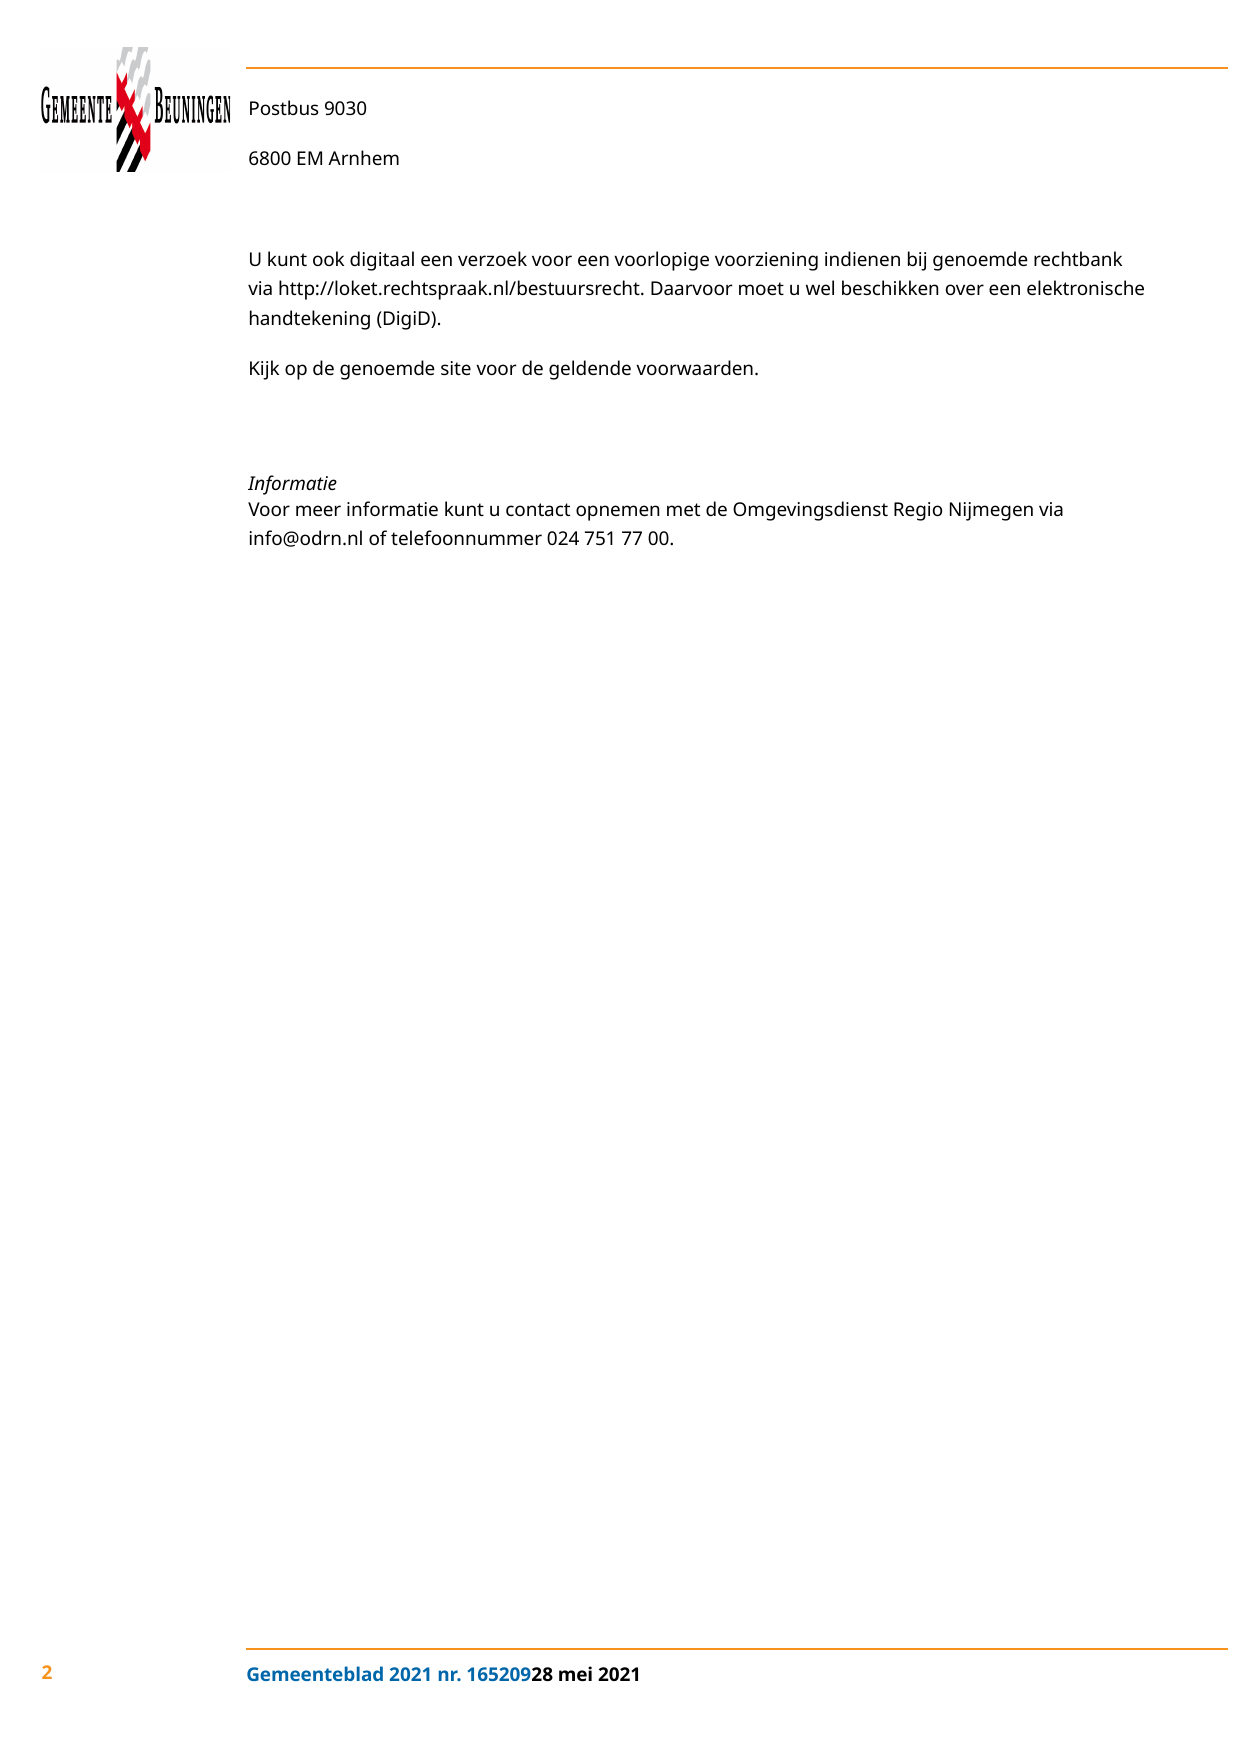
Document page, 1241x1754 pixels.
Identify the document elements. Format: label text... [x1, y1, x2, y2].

picture [41, 47, 231, 172]
text U kunt ook digitaal een verzoek voor een voorlopige voorziening indienen bij genoemde rechtbank via http://loket.rechtspraak.nl/bestuursrecht. Daarvoor moet u wel beschikken over een elektronische handtekening (DigiD). [248, 246, 1152, 331]
text Kijk op de genoemde site voor de geldende voorwaarden. [248, 356, 1152, 381]
text Voor meer informatie kunt u contact opnemen met de Omgevingsdienst Regio Nijmegen via info@odrn.nl of telefoonnummer 024 751 77 00. [248, 496, 1152, 551]
text 6800 EM Arnhem [248, 145, 1152, 171]
text Postbus 9030 [248, 95, 1152, 121]
text Informatie [248, 470, 1152, 496]
